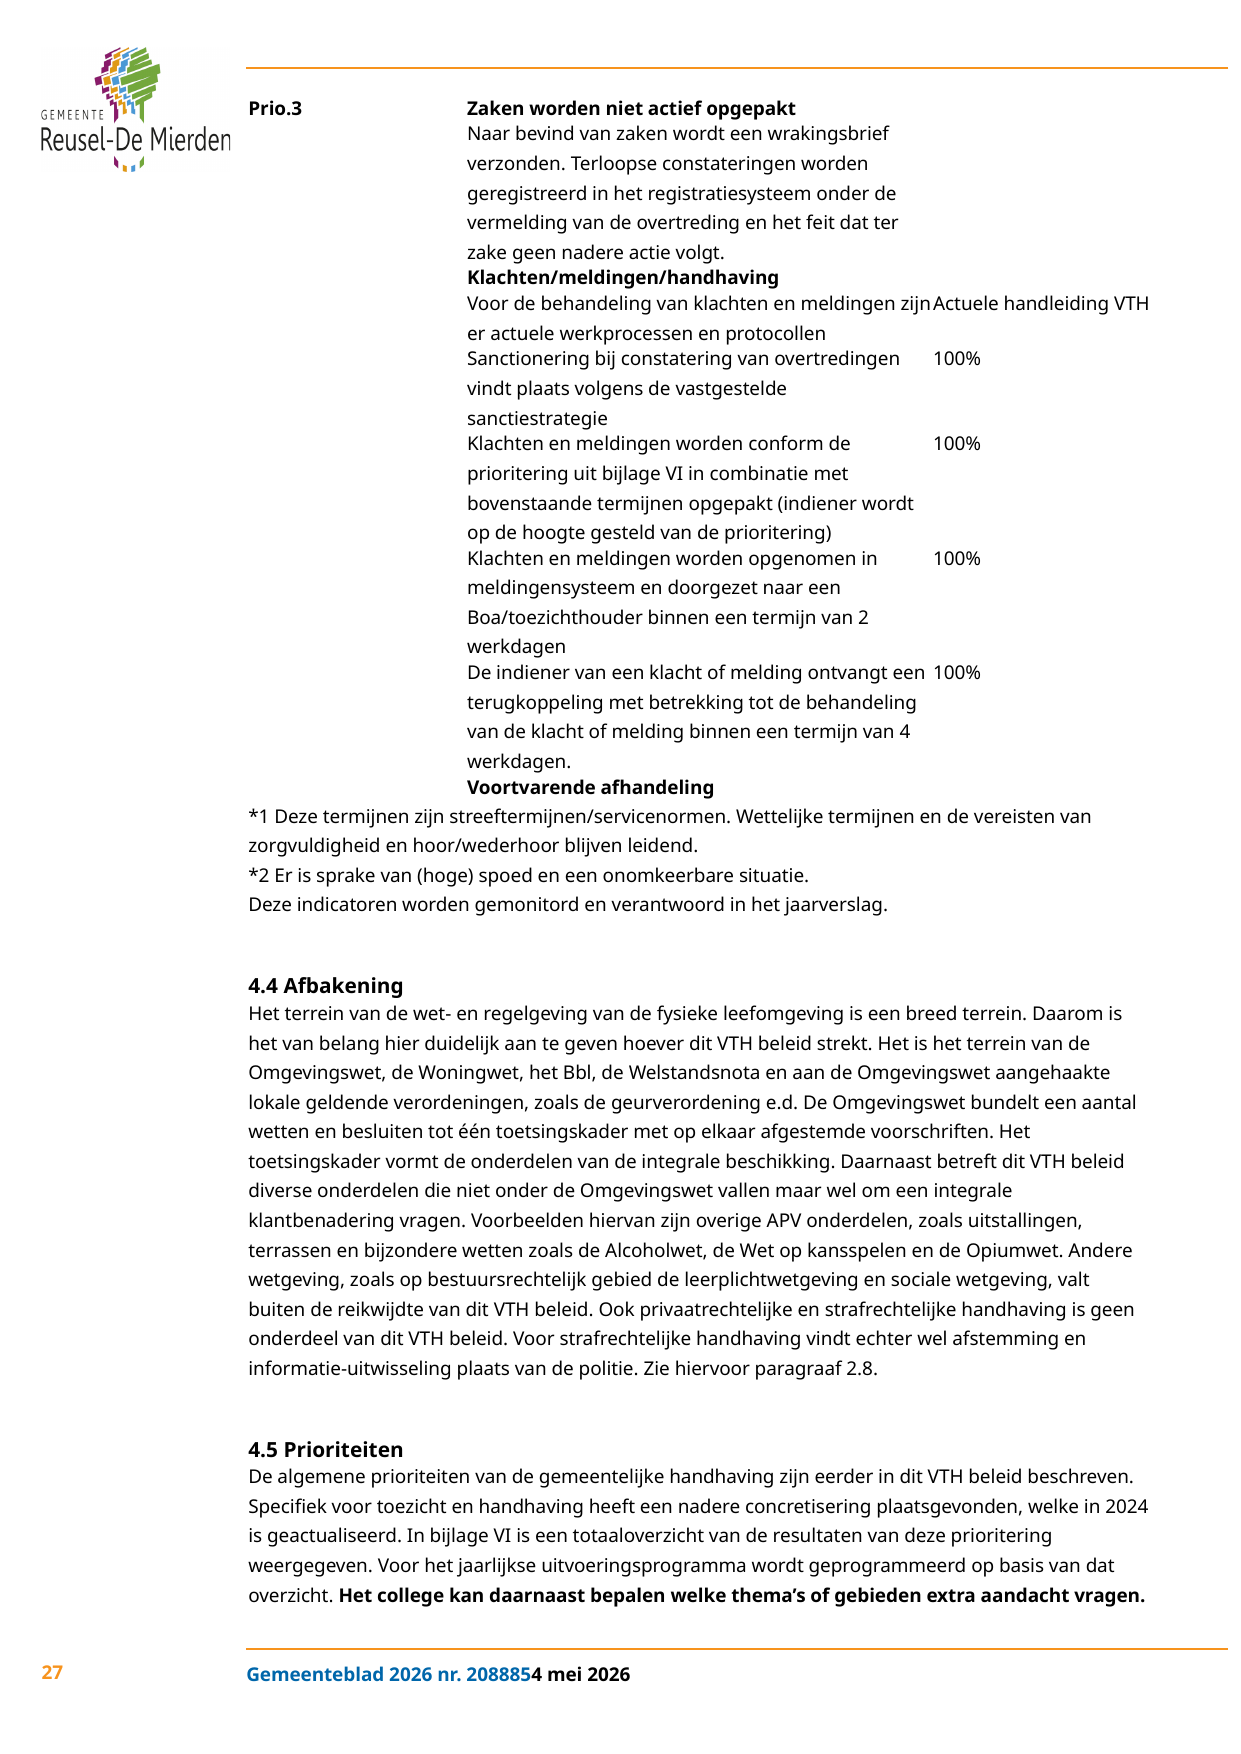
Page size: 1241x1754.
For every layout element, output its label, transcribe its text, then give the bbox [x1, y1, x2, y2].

table_cell [933, 121, 1152, 264]
table_cell 100% [933, 431, 1152, 545]
table_cell Actuele handleiding VTH [933, 290, 1152, 346]
table_cell 100% [933, 660, 1152, 774]
table_cell Voortvarende afhandeling [467, 774, 933, 800]
table_cell Zaken worden niet actief opgepakt [467, 95, 933, 121]
table_cell [248, 346, 467, 431]
table_cell Klachten en meldingen worden conform de prioritering uit bijlage VI in combinatie met bovenstaande termijnen opgepakt (indiener wordt op de hoogte gesteld van de prioritering) [467, 431, 933, 545]
table_cell De indiener van een klacht of melding ontvangt een terugkoppeling met betrekking tot de behandeling van de klacht of melding binnen een termijn van 4 werkdagen. [467, 660, 933, 774]
text *2 Er is sprake van (hoge) spoed en een onomkeerbare situatie. [248, 862, 1152, 888]
picture [41, 47, 231, 172]
table_cell Sanctionering bij constatering van overtredingen vindt plaats volgens de vastgestelde sanctiestrategie [467, 346, 933, 431]
table_cell [933, 95, 1152, 121]
table_cell [933, 265, 1152, 290]
table_cell [933, 774, 1152, 800]
table_cell [248, 774, 467, 800]
table_cell Naar bevind van zaken wordt een wrakingsbrief verzonden. Terloopse constateringen worden geregistreerd in het registratiesysteem onder de vermelding van de overtreding en het feit dat ter zake geen nadere actie volgt. [467, 121, 933, 264]
text 4.5 Prioriteiten [248, 1435, 1152, 1463]
table_cell Klachten en meldingen worden opgenomen in meldingensysteem en doorgezet naar een Boa/toezichthouder binnen een termijn van 2 werkdagen [467, 545, 933, 659]
table_cell [248, 265, 467, 290]
text 4.4 Afbakening [248, 972, 1152, 1000]
table_cell Klachten/meldingen/handhaving [467, 265, 933, 290]
table_cell 100% [933, 346, 1152, 431]
table_cell [248, 545, 467, 659]
text Het terrein van de wet- en regelgeving van de fysieke leefomgeving is een breed terrein. Daarom is het van belang hier duidelijk aan te geven hoever dit VTH beleid strekt. Het is het terrein van de Omgevingswet, de Woningwet, het Bbl, de Welstandsnota en aan de Omgevingswet aangehaakte lokale geldende verordeningen, zoals de geurverordening e.d. De Omgevingswet bundelt een aantal wetten en besluiten tot één toetsingskader met op elkaar afgestemde voorschriften. Het toetsingskader vormt de onderdelen van de integrale beschikking. Daarnaast betreft dit VTH beleid diverse onderdelen die niet onder de Omgevingswet vallen maar wel om een integrale klantbenadering vragen. Voorbeelden hiervan zijn overige APV onderdelen, zoals uitstallingen, terrassen en bijzondere wetten zoals de Alcoholwet, de Wet op kansspelen en de Opiumwet. Andere wetgeving, zoals op bestuursrechtelijk gebied de leerplichtwetgeving en sociale wetgeving, valt buiten de reikwijdte van dit VTH beleid. Ook privaatrechtelijke en strafrechtelijke handhaving is geen onderdeel van dit VTH beleid. Voor strafrechtelijke handhaving vindt echter wel afstemming en informatie-uitwisseling plaats van de politie. Zie hiervoor paragraaf 2.8. [248, 1000, 1152, 1381]
table_cell [248, 121, 467, 264]
text *1 Deze termijnen zijn streeftermijnen/servicenormen. Wettelijke termijnen en de vereisten van zorgvuldigheid en hoor/wederhoor blijven leidend. [248, 803, 1152, 858]
table_cell [248, 431, 467, 545]
text Deze indicatoren worden gemonitord en verantwoord in het jaarverslag. [248, 892, 1152, 917]
table_cell Voor de behandeling van klachten en meldingen zijn er actuele werkprocessen en protocollen [467, 290, 933, 346]
table_cell Prio.3 [248, 95, 467, 121]
text De algemene prioriteiten van de gemeentelijke handhaving zijn eerder in dit VTH beleid beschreven. Specifiek voor toezicht en handhaving heeft een nadere concretisering plaatsgevonden, welke in 2024 is geactualiseerd. In bijlage VI is een totaaloverzicht van de resultaten van deze prioritering weergegeven. Voor het jaarlijkse uitvoeringsprogramma wordt geprogrammeerd op basis van dat overzicht. Het college kan daarnaast bepalen welke thema’s of gebieden extra aandacht vragen. [248, 1463, 1152, 1608]
table_cell [248, 660, 467, 774]
table_cell 100% [933, 545, 1152, 659]
table_cell [248, 290, 467, 346]
